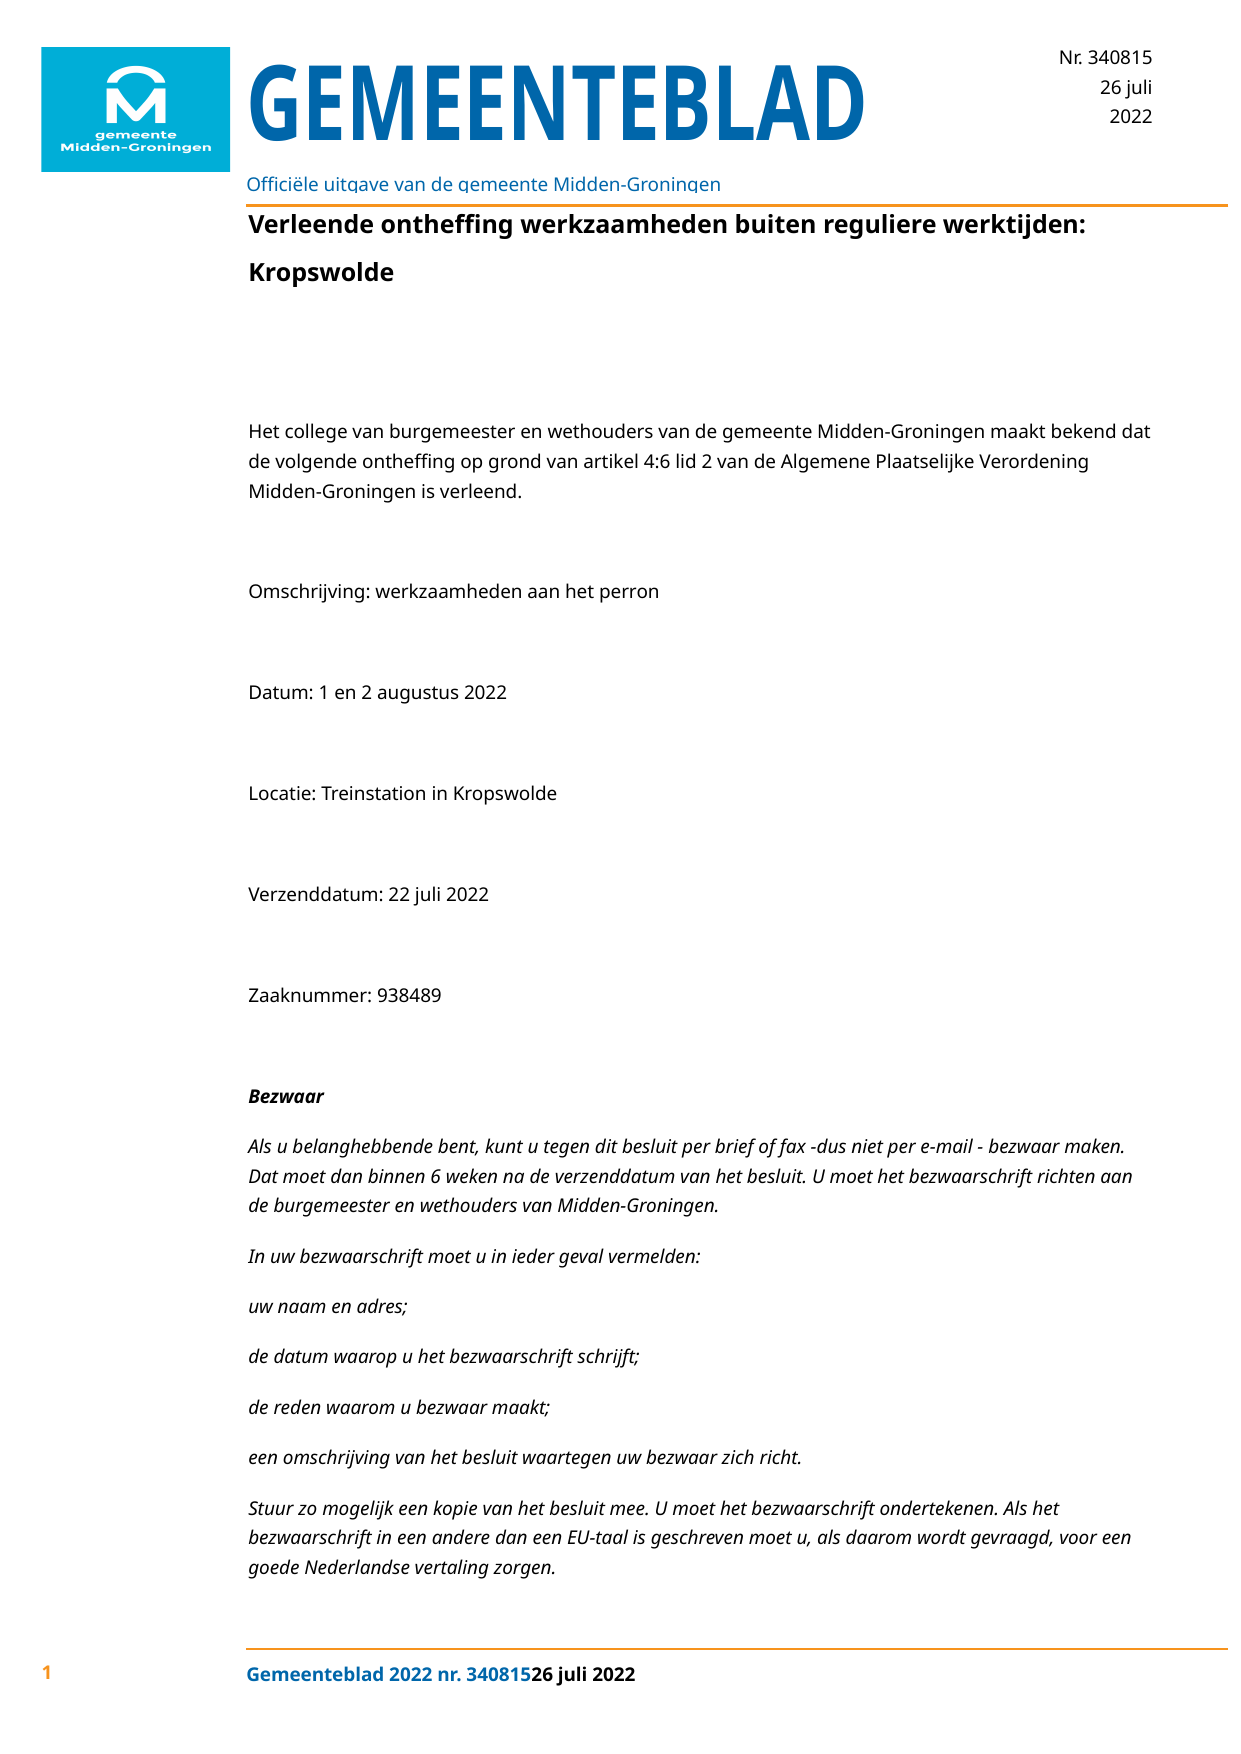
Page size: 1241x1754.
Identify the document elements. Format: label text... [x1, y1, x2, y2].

text Datum: 1 en 2 augustus 2022 [248, 679, 1152, 705]
text de reden waarom u bezwaar maakt; [248, 1394, 1152, 1420]
text Omschrijving: werkzaamheden aan het perron [248, 579, 1152, 604]
text Verleende ontheffing werkzaamheden buiten reguliere werktijden: Kropswolde [248, 207, 1152, 288]
text Stuur zo mogelijk een kopie van het besluit mee. U moet het bezwaarschrift ondertekenen. Als het bezwaarschrift in een andere dan een EU-taal is geschreven moet u, als daarom wordt gevraagd, voor een goede Nederlandse vertaling zorgen. [248, 1495, 1152, 1580]
picture [107, 89, 165, 122]
picture [108, 66, 164, 82]
text Bezwaar [248, 1083, 1152, 1109]
text de datum waarop u het bezwaarschrift schrijft; [248, 1344, 1152, 1369]
text Verzenddatum: 22 juli 2022 [248, 881, 1152, 907]
picture [184, 146, 190, 153]
text Zaaknummer: 938489 [248, 982, 1152, 1008]
text Locatie: Treinstation in Kropswolde [248, 780, 1152, 806]
text In uw bezwaarschrift moet u in ieder geval vermelden: [248, 1243, 1152, 1269]
text Als u belanghebbende bent, kunt u tegen dit besluit per brief of fax -dus niet per e-mail - bezwaar maken. Dat moet dan binnen 6 weken na de verzenddatum van het besluit. U moet het bezwaarschrift richten aan de burgemeester en wethouders van Midden-Groningen. [248, 1133, 1152, 1218]
text Het college van burgemeester en wethouders van de gemeente Midden-Groningen maakt bekend dat de volgende ontheffing op grond van artikel 4:6 lid 2 van de Algemene Plaatselijke Verordening Midden-Groningen is verleend. [248, 419, 1152, 504]
text uw naam en adres; [248, 1293, 1152, 1319]
text een omschrijving van het besluit waartegen uw bezwaar zich richt. [248, 1444, 1152, 1470]
